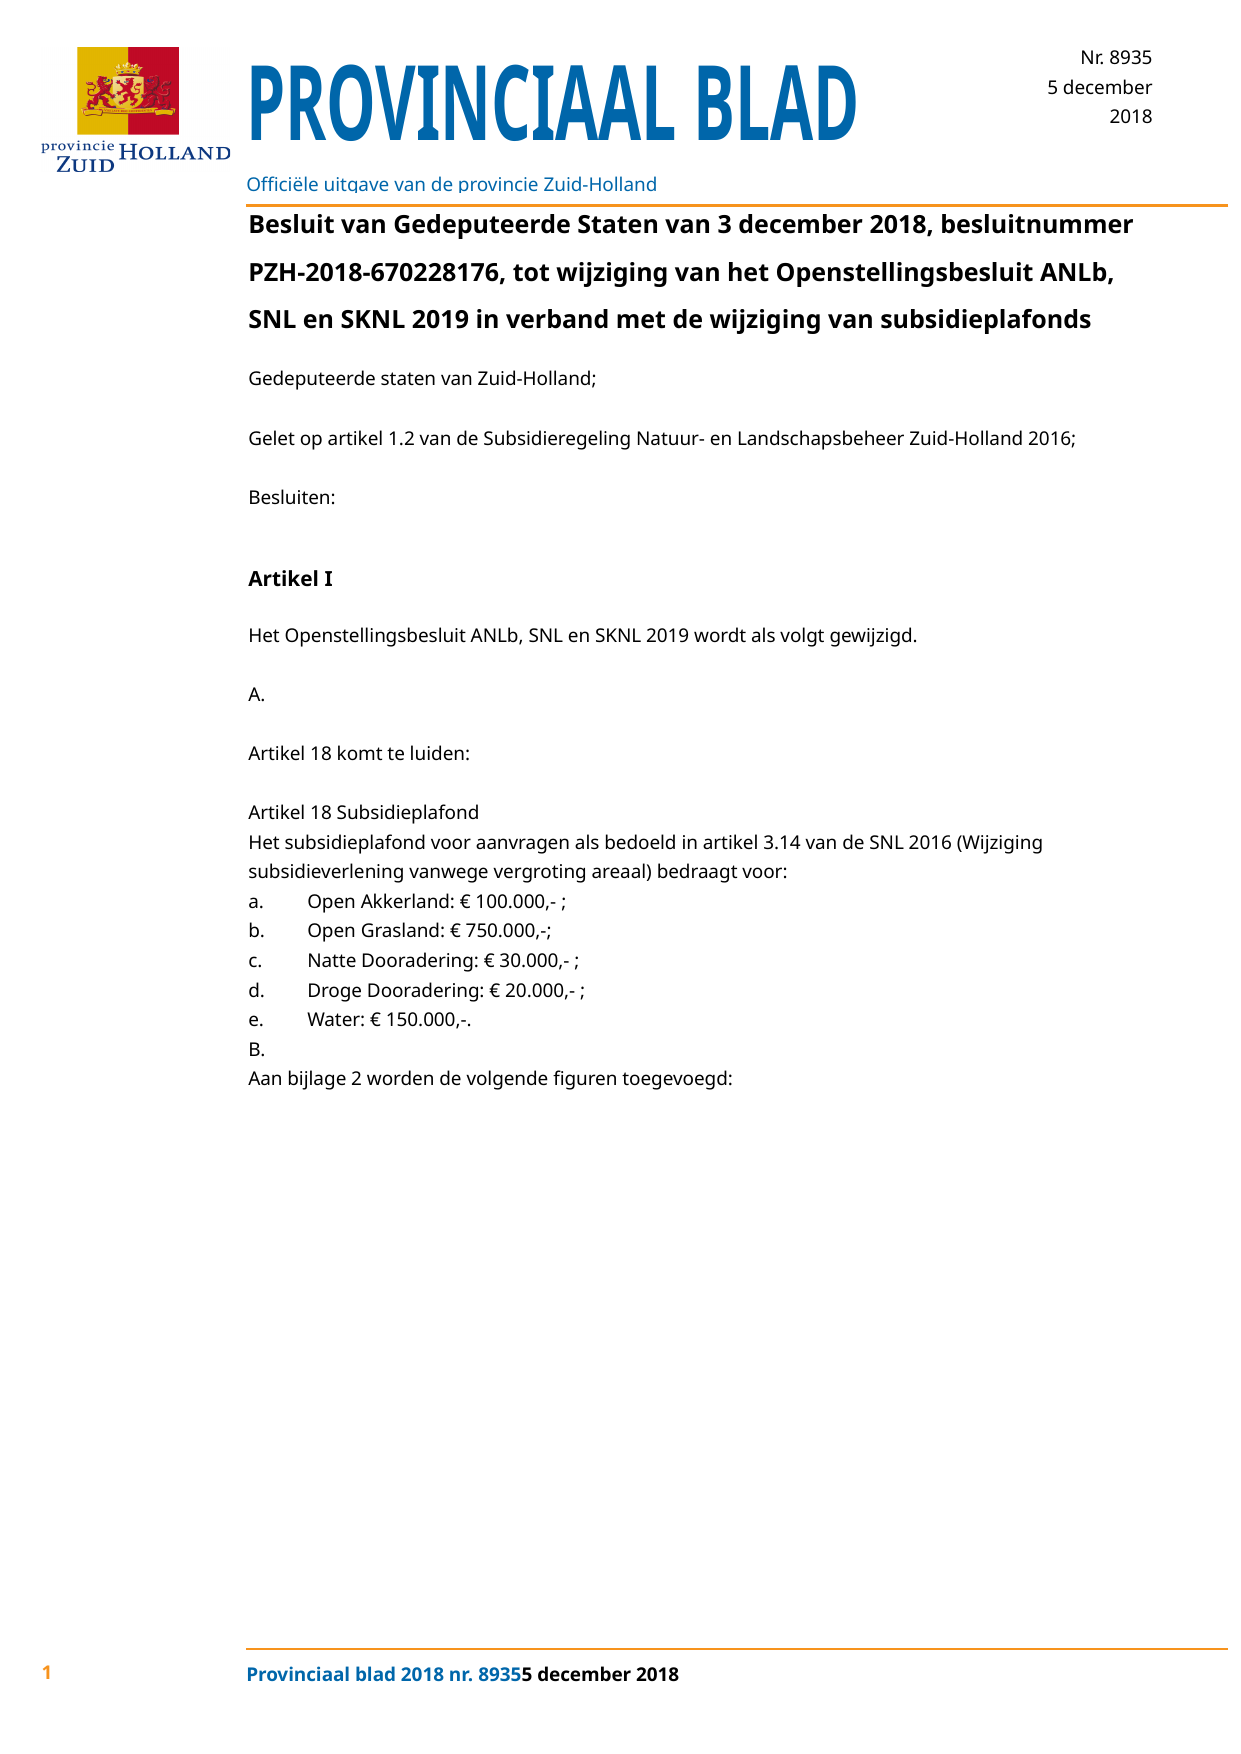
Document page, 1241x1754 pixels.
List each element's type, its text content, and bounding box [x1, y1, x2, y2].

text Het Openstellingsbesluit ANLb, SNL en SKNL 2019 wordt als volgt gewijzigd. [248, 622, 1152, 648]
text Besluit van Gedeputeerde Staten van 3 december 2018, besluitnummer PZH-2018-670228176, tot wijziging van het Openstellingsbesluit ANLb, SNL en SKNL 2019 in verband met de wijziging van subsidieplafonds [248, 207, 1152, 336]
list Water: € 150.000,-. [248, 1006, 1152, 1032]
list Natte Dooradering: € 30.000,- ; [248, 947, 1152, 973]
list Open Akkerland: € 100.000,- ; [248, 888, 1152, 914]
text Artikel 18 komt te luiden: [248, 740, 1152, 766]
list Droge Dooradering: € 20.000,- ; [248, 977, 1152, 1003]
text Aan bijlage 2 worden de volgende figuren toegevoegd: [248, 1066, 1152, 1091]
text A. [248, 681, 1152, 707]
text Artikel 18 Subsidieplafond [248, 799, 1152, 825]
list Open Grasland: € 750.000,-; [248, 918, 1152, 943]
text Het subsidieplafond voor aanvragen als bedoeld in artikel 3.14 van de SNL 2016 (Wijziging subsidieverlening vanwege vergroting areaal) bedraagt voor: [248, 829, 1152, 884]
text Gedeputeerde staten van Zuid-Holland; [248, 366, 1152, 391]
text Gelet op artikel 1.2 van de Subsidieregeling Natuur- en Landschapsbeheer Zuid-Holland 2016; [248, 425, 1152, 450]
text B. [248, 1036, 1152, 1062]
text Besluiten: [248, 484, 1152, 509]
text Artikel I [248, 564, 1152, 592]
picture [41, 47, 231, 172]
